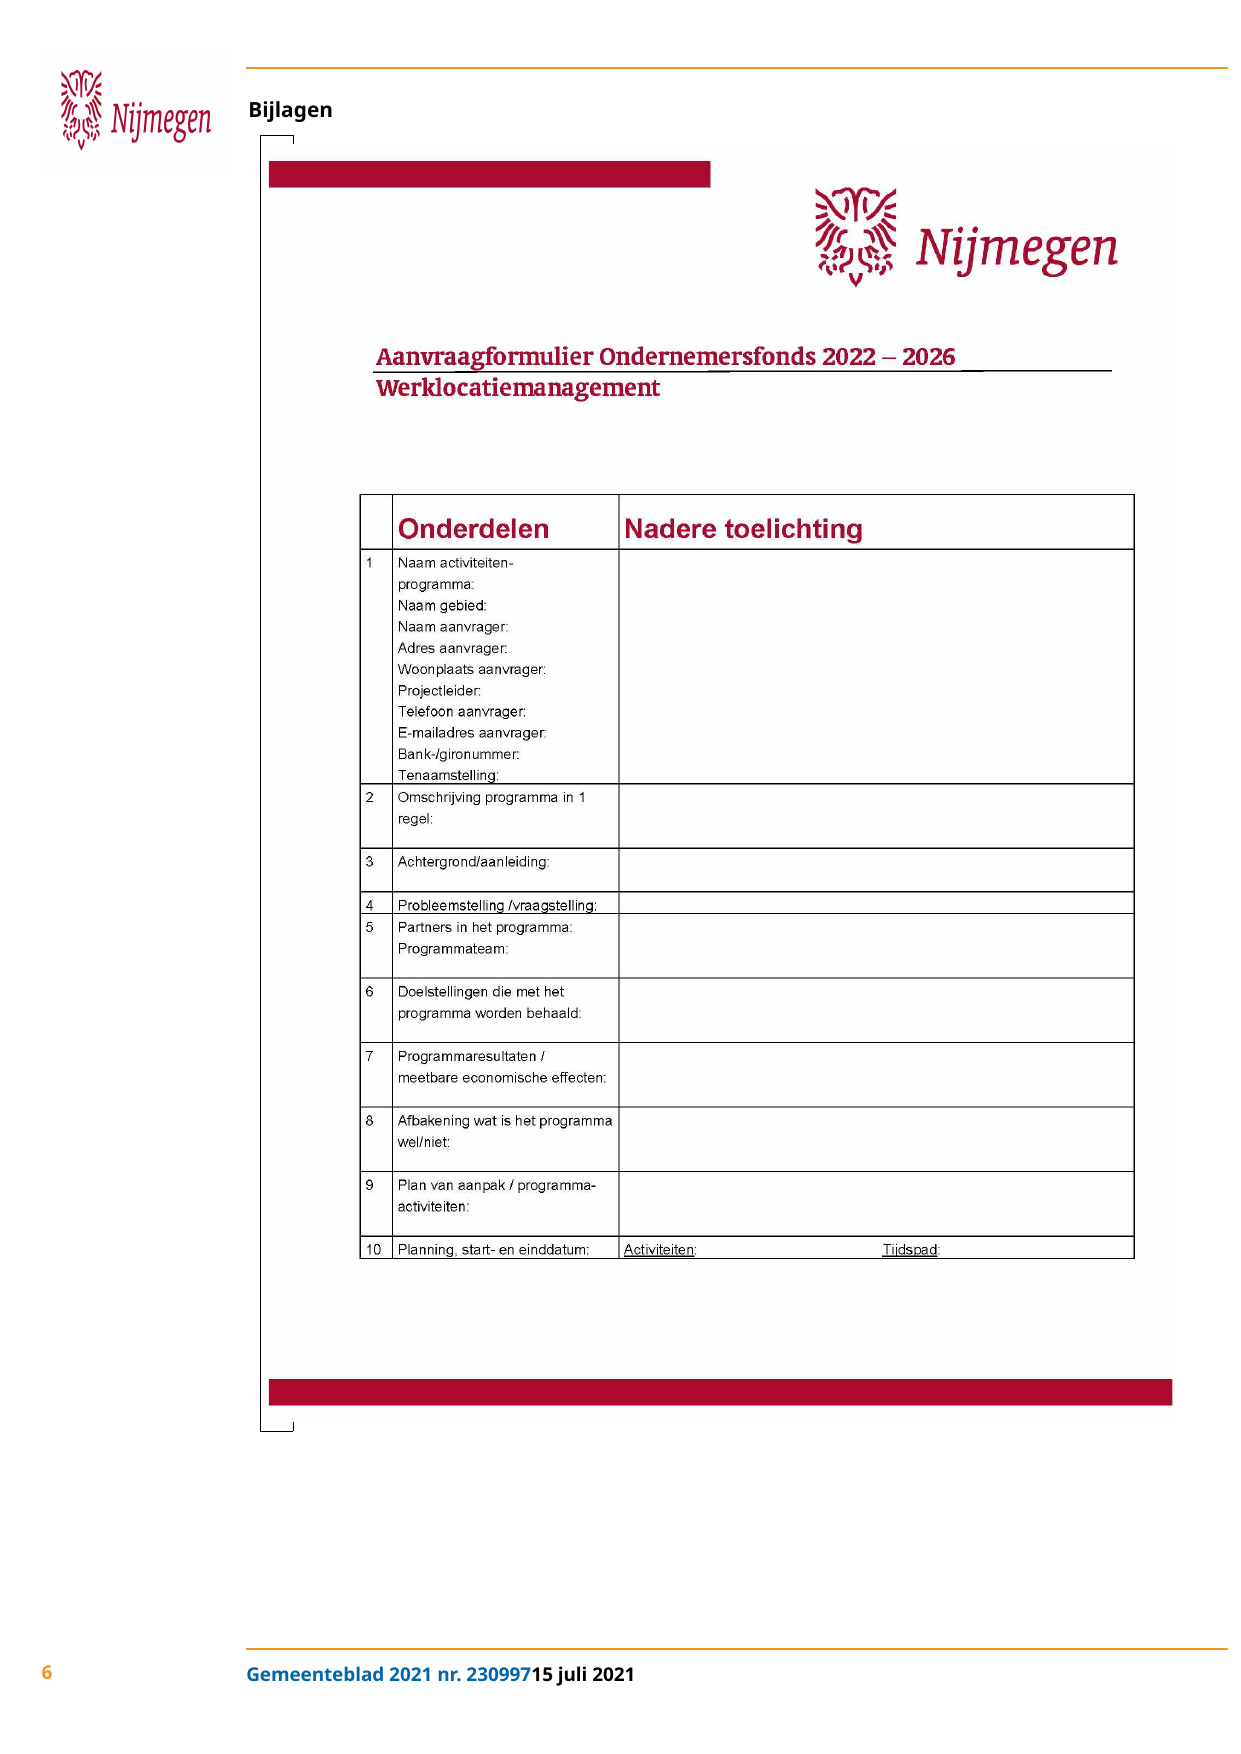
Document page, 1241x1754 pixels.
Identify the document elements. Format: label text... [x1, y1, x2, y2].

picture [41, 47, 231, 172]
picture [268, 144, 1173, 1422]
text Bijlagen [248, 95, 1152, 123]
